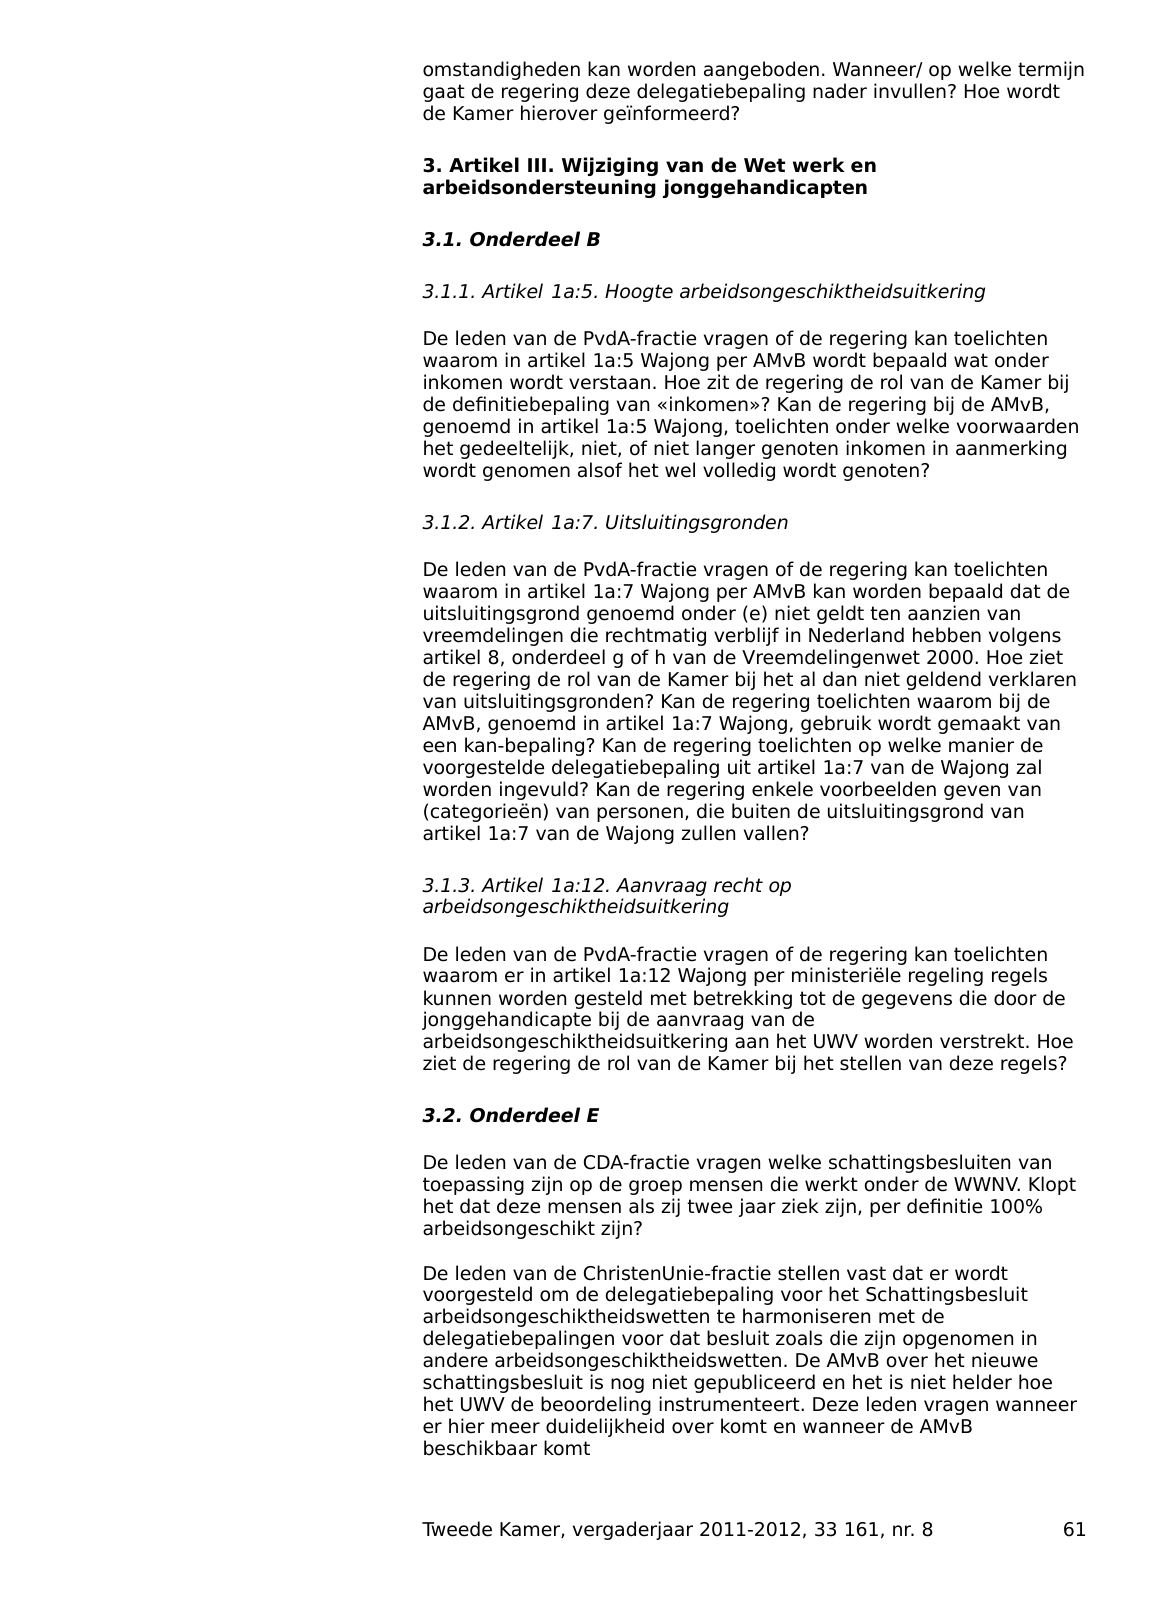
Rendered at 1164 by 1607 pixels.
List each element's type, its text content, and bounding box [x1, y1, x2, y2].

text De leden van de PvdA-fractie vragen of de regering kan toelichten waarom in artikel 1a:7 Wajong per AMvB kan worden bepaald dat de uitsluitingsgrond genoemd onder (e) niet geldt ten aanzien van vreemdelingen die rechtmatig verblijf in Nederland hebben volgens artikel 8, onderdeel g of h van de Vreemdelingenwet 2000. Hoe ziet de regering de rol van de Kamer bij het al dan niet geldend verklaren van uitsluitingsgronden? Kan de regering toelichten waarom bij de AMvB, genoemd in artikel 1a:7 Wajong, gebruik wordt gemaakt van een kan-bepaling? Kan de regering toelichten op welke manier de voorgestelde delegatiebepaling uit artikel 1a:7 van de Wajong zal worden ingevuld? Kan de regering enkele voorbeelden geven van (categorieën) van personen, die buiten de uitsluitingsgrond van artikel 1a:7 van de Wajong zullen vallen? [422, 559, 1087, 844]
text De leden van de ChristenUnie-fractie stellen vast dat er wordt voorgesteld om de delegatiebepaling voor het Schattingsbesluit arbeidsongeschiktheidswetten te harmoniseren met de delegatiebepalingen voor dat besluit zoals die zijn opgenomen in andere arbeidsongeschiktheidswetten. De AMvB over het nieuwe schattingsbesluit is nog niet gepubliceerd en het is niet helder hoe het UWV de beoordeling instrumenteert. Deze leden vragen wanneer er hier meer duidelijkheid over komt en wanneer de AMvB beschikbaar komt [422, 1262, 1087, 1460]
subtitle 3.1.2. Artikel 1a:7. Uitsluitingsgronden [422, 512, 1087, 534]
subtitle 3.1.1. Artikel 1a:5. Hoogte arbeidsongeschiktheidsuitkering [422, 281, 1087, 303]
text De leden van de PvdA-fractie vragen of de regering kan toelichten waarom in artikel 1a:5 Wajong per AMvB wordt bepaald wat onder inkomen wordt verstaan. Hoe zit de regering de rol van de Kamer bij de definitiebepaling van «inkomen»? Kan de regering bij de AMvB, genoemd in artikel 1a:5 Wajong, toelichten onder welke voorwaarden het gedeeltelijk, niet, of niet langer genoten inkomen in aanmerking wordt genomen alsof het wel volledig wordt genoten? [422, 328, 1087, 482]
text De leden van de PvdA-fractie vragen of de regering kan toelichten waarom er in artikel 1a:12 Wajong per ministeriële regeling regels kunnen worden gesteld met betrekking tot de gegevens die door de jonggehandicapte bij de aanvraag van de arbeidsongeschiktheidsuitkering aan het UWV worden verstrekt. Hoe ziet de regering de rol van de Kamer bij het stellen van deze regels? [422, 943, 1087, 1075]
text omstandigheden kan worden aangeboden. Wanneer/ op welke termijn gaat de regering deze delegatiebepaling nader invullen? Hoe wordt de Kamer hierover geïnformeerd? [422, 59, 1087, 125]
subtitle 3. Artikel III. Wijziging van de Wet werk en arbeidsondersteuning jonggehandicapten [422, 155, 1087, 199]
subtitle 3.1.3. Artikel 1a:12. Aanvraag recht op arbeidsongeschiktheidsuitkering [422, 874, 1087, 918]
subtitle 3.1. Onderdeel B [422, 229, 1087, 251]
subtitle 3.2. Onderdeel E [422, 1105, 1087, 1127]
text De leden van de CDA-fractie vragen welke schattingsbesluiten van toepassing zijn op de groep mensen die werkt onder de WWNV. Klopt het dat deze mensen als zij twee jaar ziek zijn, per definitie 100% arbeidsongeschikt zijn? [422, 1152, 1087, 1240]
